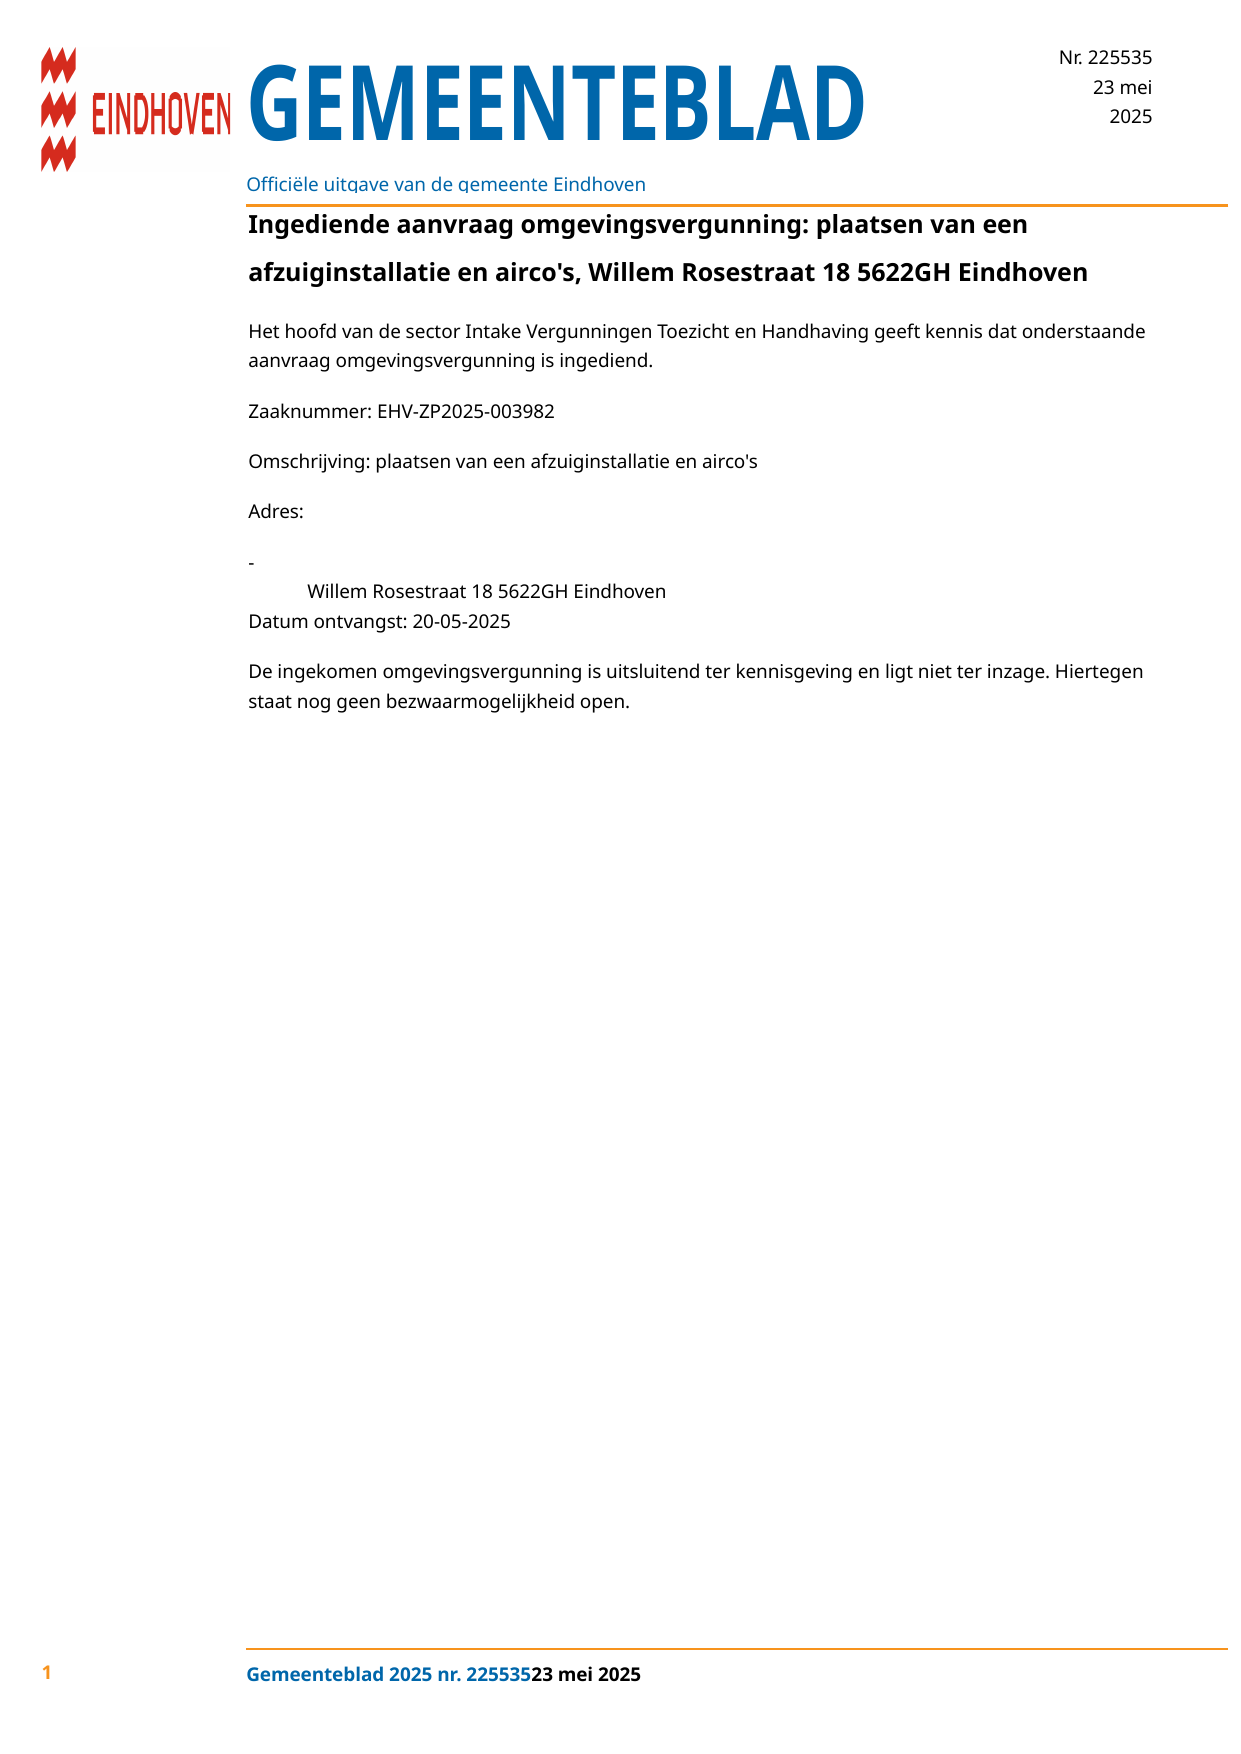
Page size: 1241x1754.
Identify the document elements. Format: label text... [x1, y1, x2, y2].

text Ingediende aanvraag omgevingsvergunning: plaatsen van een afzuiginstallatie en airco's, Willem Rosestraat 18 5622GH Eindhoven [248, 207, 1152, 288]
list Willem Rosestraat 18 5622GH Eindhoven [248, 579, 1152, 604]
text Zaaknummer: EHV-ZP2025-003982 [248, 398, 1152, 424]
text De ingekomen omgevingsvergunning is uitsluitend ter kennisgeving en ligt niet ter inzage. Hiertegen staat nog geen bezwaarmogelijkheid open. [248, 659, 1152, 714]
text Omschrijving: plaatsen van een afzuiginstallatie en airco's [248, 448, 1152, 474]
picture [41, 47, 231, 172]
text Het hoofd van de sector Intake Vergunningen Toezicht en Handhaving geeft kennis dat onderstaande aanvraag omgevingsvergunning is ingediend. [248, 318, 1152, 373]
text Adres: [248, 499, 1152, 524]
text Datum ontvangst: 20-05-2025 [248, 608, 1152, 634]
